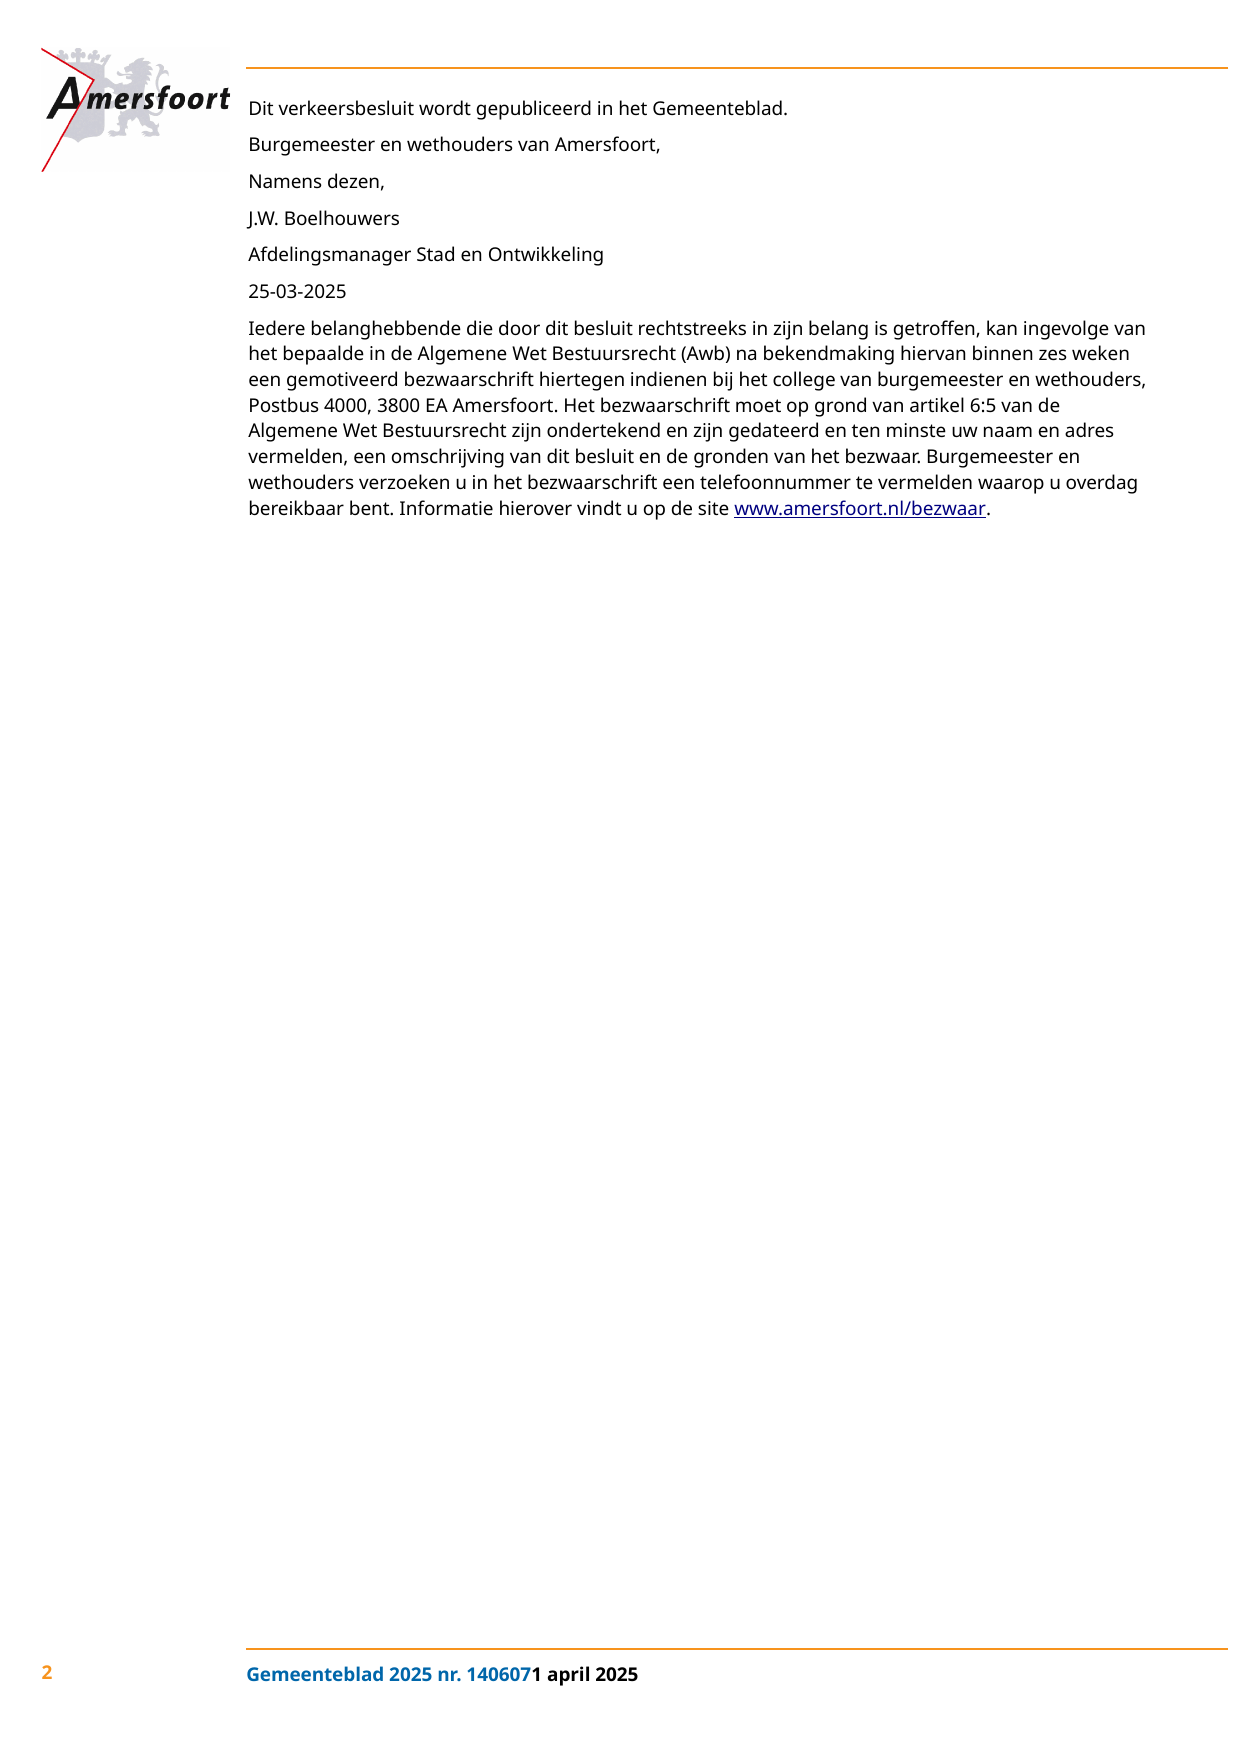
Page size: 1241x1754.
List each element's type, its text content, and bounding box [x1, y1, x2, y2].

picture [41, 47, 231, 172]
text Afdelingsmanager Stad en Ontwikkeling [248, 241, 1152, 267]
text Dit verkeersbesluit wordt gepubliceerd in het Gemeenteblad. [248, 95, 1152, 121]
text Iedere belanghebbende die door dit besluit rechtstreeks in zijn belang is getroffen, kan ingevolge van het bepaalde in de Algemene Wet Bestuursrecht (Awb) na bekendmaking hiervan binnen zes weken een gemotiveerd bezwaarschrift hiertegen indienen bij het college van burgemeester en wethouders, Postbus 4000, 3800 EA Amersfoort. Het bezwaarschrift moet op grond van artikel 6:5 van de Algemene Wet Bestuursrecht zijn ondertekend en zijn gedateerd en ten minste uw naam en adres vermelden, een omschrijving van dit besluit en de gronden van het bezwaar. Burgemeester en wethouders verzoeken u in het bezwaarschrift een telefoonnummer te vermelden waarop u overdag bereikbaar bent. Informatie hierover vindt u op de site www.amersfoort.nl/bezwaar. [248, 315, 1152, 521]
text J.W. Boelhouwers [248, 205, 1152, 231]
text 25-03-2025 [248, 278, 1152, 304]
text Burgemeester en wethouders van Amersfoort, [248, 131, 1152, 157]
text Namens dezen, [248, 168, 1152, 194]
